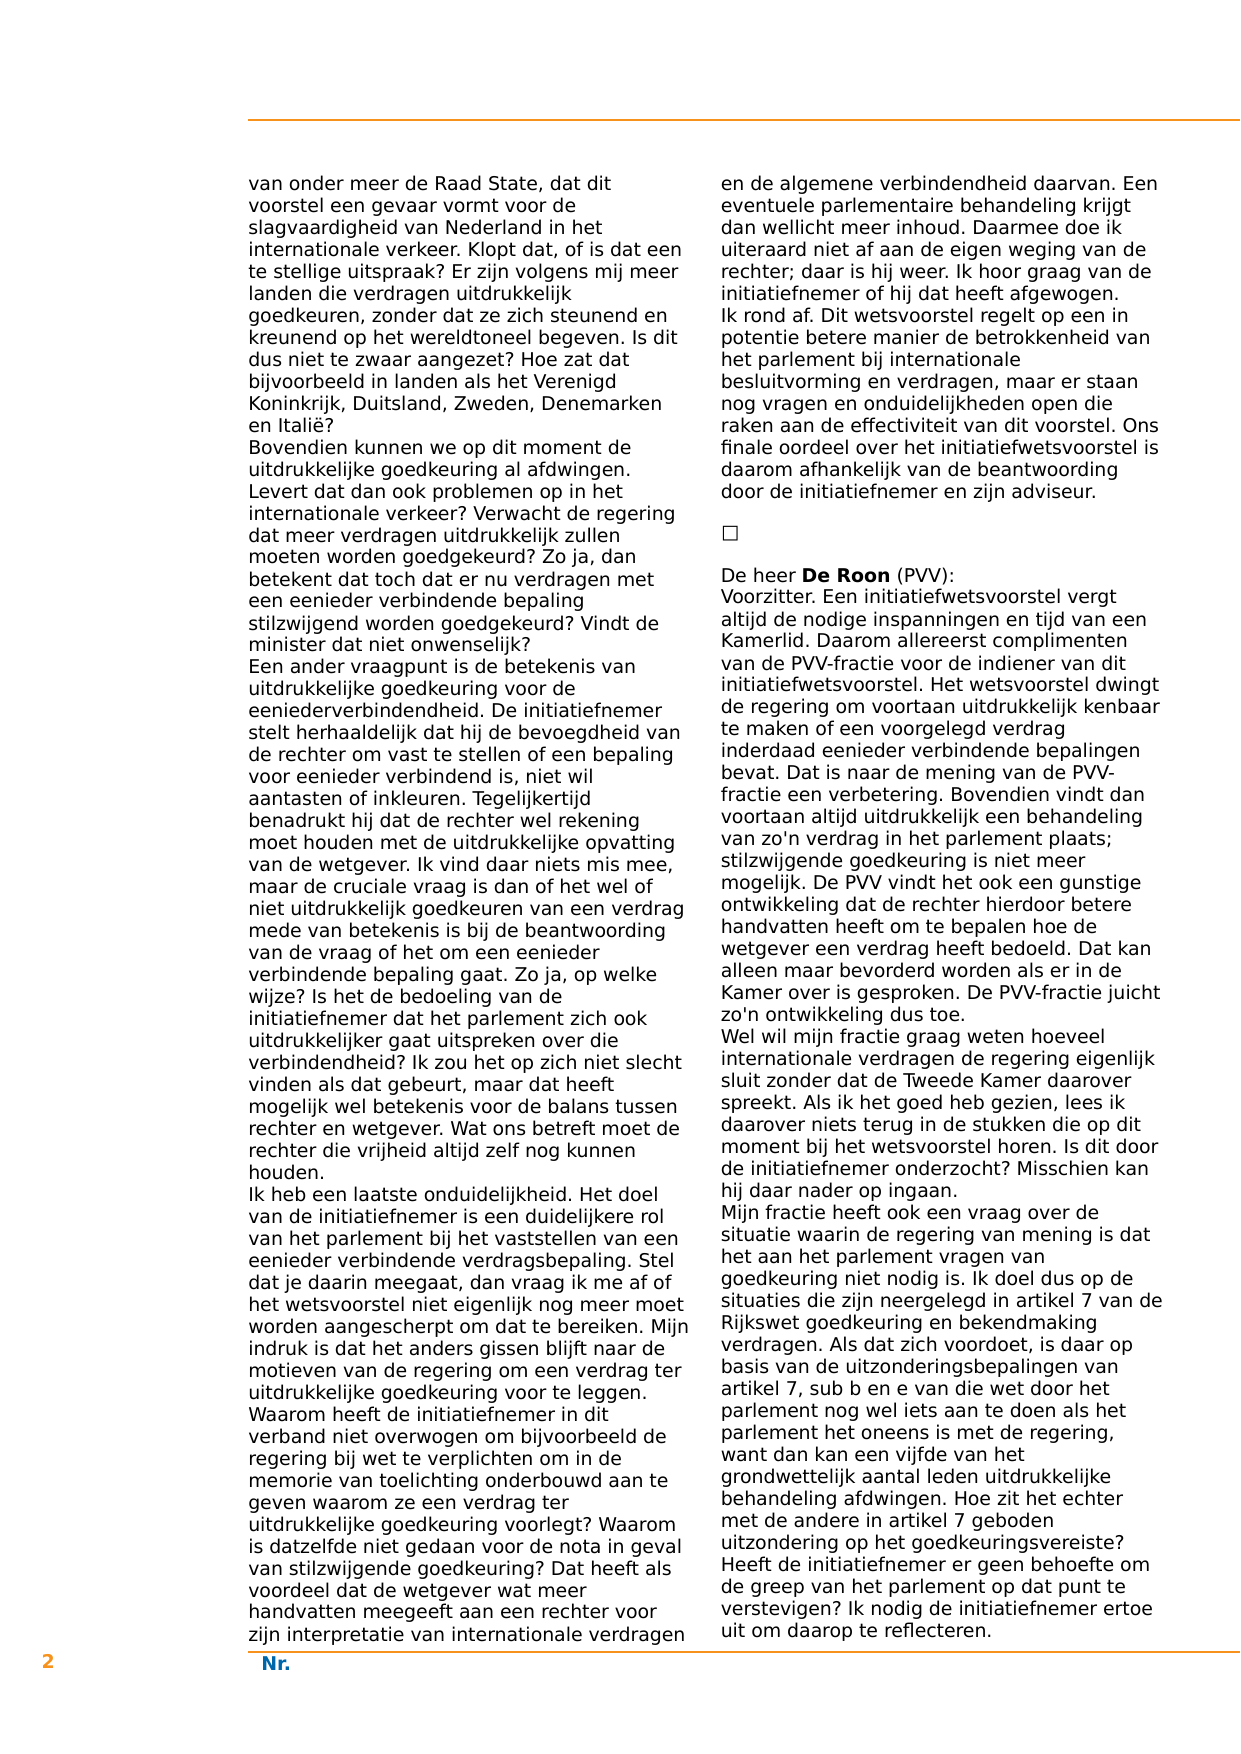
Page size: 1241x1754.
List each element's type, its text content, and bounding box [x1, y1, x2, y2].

text De heer De Roon (PVV): [721, 564, 1163, 586]
text Voorzitter. Een initiatiefwetsvoorstel vergt altijd de nodige inspanningen en tijd van een Kamerlid. Daarom allereerst complimenten van de PVV-fractie voor de indiener van dit initiatiefwetsvoorstel. Het wetsvoorstel dwingt de regering om voortaan uitdrukkelijk kenbaar te maken of een voorgelegd verdrag inderdaad eenieder verbindende bepalingen bevat. Dat is naar de mening van de PVV-fractie een verbetering. Bovendien vindt dan voortaan altijd uitdrukkelijk een behandeling van zo'n verdrag in het parlement plaats; stilzwijgende goedkeuring is niet meer mogelijk. De PVV vindt het ook een gunstige ontwikkeling dat de rechter hierdoor betere handvatten heeft om te bepalen hoe de wetgever een verdrag heeft bedoeld. Dat kan alleen maar bevorderd worden als er in de Kamer over is gesproken. De PVV-fractie juicht zo'n ontwikkeling dus toe. [721, 586, 1163, 1026]
text Wel wil mijn fractie graag weten hoeveel internationale verdragen de regering eigenlijk sluit zonder dat de Tweede Kamer daarover spreekt. Als ik het goed heb gezien, lees ik daarover niets terug in de stukken die op dit moment bij het wetsvoorstel horen. Is dit door de initiatiefnemer onderzocht? Misschien kan hij daar nader op ingaan. [721, 1026, 1163, 1202]
text en de algemene verbindendheid daarvan. Een eventuele parlementaire behandeling krijgt dan wellicht meer inhoud. Daarmee doe ik uiteraard niet af aan de eigen weging van de rechter; daar is hij weer. Ik hoor graag van de initiatiefnemer of hij dat heeft afgewogen. [721, 173, 1163, 305]
text Bovendien kunnen we op dit moment de uitdrukkelijke goedkeuring al afdwingen. Levert dat dan ook problemen op in het internationale verkeer? Verwacht de regering dat meer verdragen uitdrukkelijk zullen moeten worden goedgekeurd? Zo ja, dan betekent dat toch dat er nu verdragen met een eenieder verbindende bepaling stilzwijgend worden goedgekeurd? Vindt de minister dat niet onwenselijk? [248, 437, 691, 656]
text Ik rond af. Dit wetsvoorstel regelt op een in potentie betere manier de betrokkenheid van het parlement bij internationale besluitvorming en verdragen, maar er staan nog vragen en onduidelijkheden open die raken aan de effectiviteit van dit voorstel. Ons finale oordeel over het initiatiefwetsvoorstel is daarom afhankelijk van de beantwoording door de initiatiefnemer en zijn adviseur. [721, 305, 1163, 502]
text Een ander vraagpunt is de betekenis van uitdrukkelijke goedkeuring voor de eeniederverbindendheid. De initiatiefnemer stelt herhaaldelijk dat hij de bevoegdheid van de rechter om vast te stellen of een bepaling voor eenieder verbindend is, niet wil aantasten of inkleuren. Tegelijkertijd benadrukt hij dat de rechter wel rekening moet houden met de uitdrukkelijke opvatting van de wetgever. Ik vind daar niets mis mee, maar de cruciale vraag is dan of het wel of niet uitdrukkelijk goedkeuren van een verdrag mede van betekenis is bij de beantwoording van de vraag of het om een eenieder verbindende bepaling gaat. Zo ja, op welke wijze? Is het de bedoeling van de initiatiefnemer dat het parlement zich ook uitdrukkelijker gaat uitspreken over die verbindendheid? Ik zou het op zich niet slecht vinden als dat gebeurt, maar dat heeft mogelijk wel betekenis voor de balans tussen rechter en wetgever. Wat ons betreft moet de rechter die vrijheid altijd zelf nog kunnen houden. [248, 656, 691, 1184]
text ⬜ [721, 522, 1163, 544]
text Mijn fractie heeft ook een vraag over de situatie waarin de regering van mening is dat het aan het parlement vragen van goedkeuring niet nodig is. Ik doel dus op de situaties die zijn neergelegd in artikel 7 van de Rijkswet goedkeuring en bekendmaking verdragen. Als dat zich voordoet, is daar op basis van de uitzonderingsbepalingen van artikel 7, sub b en e van die wet door het parlement nog wel iets aan te doen als het parlement het oneens is met de regering, want dan kan een vijfde van het grondwettelijk aantal leden uitdrukkelijke behandeling afdwingen. Hoe zit het echter met de andere in artikel 7 geboden uitzondering op het goedkeuringsvereiste? Heeft de initiatiefnemer er geen behoefte om de greep van het parlement op dat punt te verstevigen? Ik nodig de initiatiefnemer ertoe uit om daarop te reflecteren. [721, 1202, 1163, 1641]
text Ik heb een laatste onduidelijkheid. Het doel van de initiatiefnemer is een duidelijkere rol van het parlement bij het vaststellen van een eenieder verbindende verdragsbepaling. Stel dat je daarin meegaat, dan vraag ik me af of het wetsvoorstel niet eigenlijk nog meer moet worden aangescherpt om dat te bereiken. Mijn indruk is dat het anders gissen blijft naar de motieven van de regering om een verdrag ter uitdrukkelijke goedkeuring voor te leggen. Waarom heeft de initiatiefnemer in dit verband niet overwogen om bijvoorbeeld de regering bij wet te verplichten om in de memorie van toelichting onderbouwd aan te geven waarom ze een verdrag ter uitdrukkelijke goedkeuring voorlegt? Waarom is datzelfde niet gedaan voor de nota in geval van stilzwijgende goedkeuring? Dat heeft als voordeel dat de wetgever wat meer handvatten meegeeft aan een rechter voor zijn interpretatie van internationale verdragen [248, 1184, 691, 1645]
text van onder meer de Raad State, dat dit voorstel een gevaar vormt voor de slagvaardigheid van Nederland in het internationale verkeer. Klopt dat, of is dat een te stellige uitspraak? Er zijn volgens mij meer landen die verdragen uitdrukkelijk goedkeuren, zonder dat ze zich steunend en kreunend op het wereldtoneel begeven. Is dit dus niet te zwaar aangezet? Hoe zat dat bijvoorbeeld in landen als het Verenigd Koninkrijk, Duitsland, Zweden, Denemarken en Italië? [248, 173, 691, 437]
